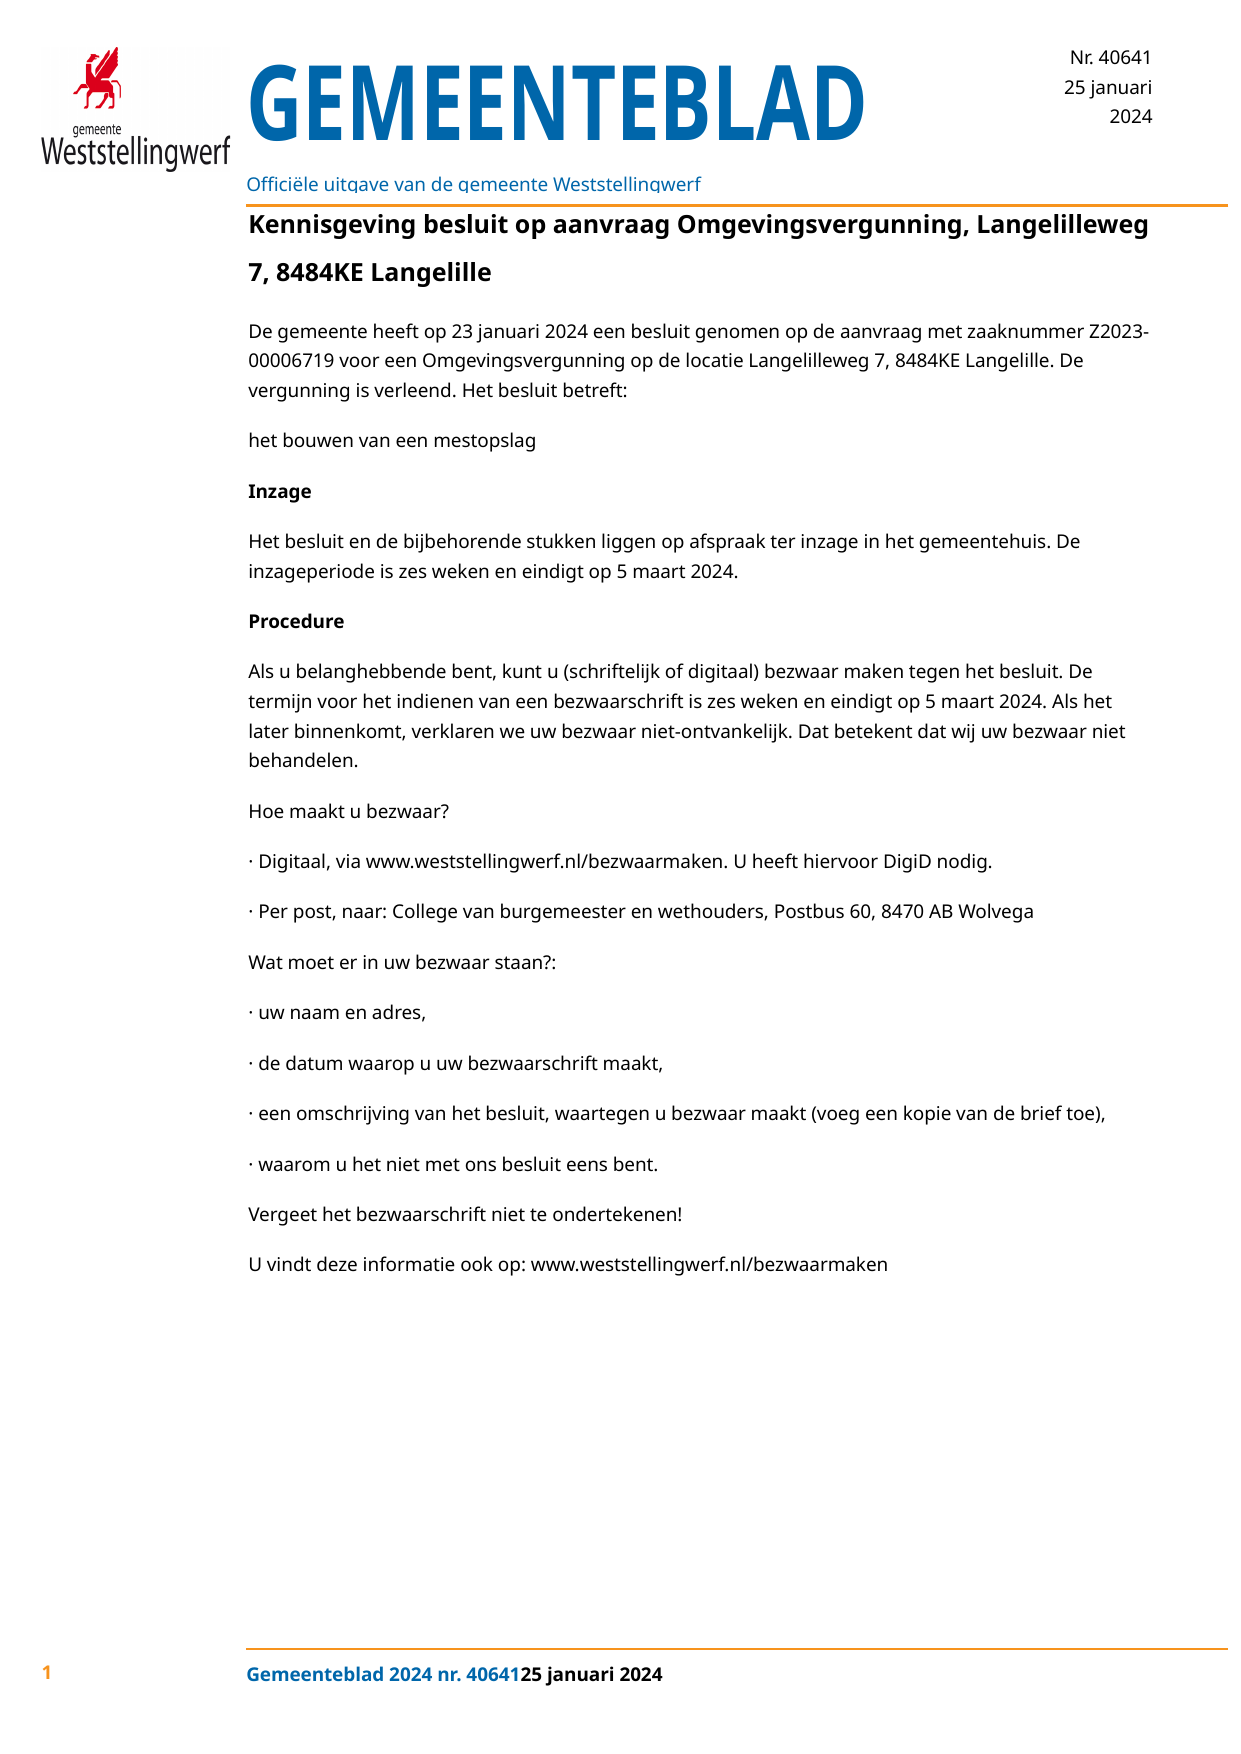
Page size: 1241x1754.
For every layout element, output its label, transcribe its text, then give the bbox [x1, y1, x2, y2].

text het bouwen van een mestopslag [248, 427, 1152, 453]
text · Digitaal, via www.weststellingwerf.nl/bezwaarmaken. U heeft hiervoor DigiD nodig. [248, 848, 1152, 874]
text Hoe maakt u bezwaar? [248, 798, 1152, 824]
picture [41, 47, 231, 172]
text De gemeente heeft op 23 januari 2024 een besluit genomen op de aanvraag met zaaknummer Z2023-00006719 voor een Omgevingsvergunning op de locatie Langelilleweg 7, 8484KE Langelille. De vergunning is verleend. Het besluit betreft: [248, 318, 1152, 403]
text Inzage [248, 478, 1152, 504]
text Wat moet er in uw bezwaar staan?: [248, 949, 1152, 975]
text Het besluit en de bijbehorende stukken liggen op afspraak ter inzage in het gemeentehuis. De inzageperiode is zes weken en eindigt op 5 maart 2024. [248, 528, 1152, 584]
text · uw naam en adres, [248, 999, 1152, 1025]
text · Per post, naar: College van burgemeester en wethouders, Postbus 60, 8470 AB Wolvega [248, 899, 1152, 924]
text Vergeet het bezwaarschrift niet te ondertekenen! [248, 1201, 1152, 1227]
text Kennisgeving besluit op aanvraag Omgevingsvergunning, Langelilleweg 7, 8484KE Langelille [248, 207, 1152, 288]
text · de datum waarop u uw bezwaarschrift maakt, [248, 1050, 1152, 1076]
text U vindt deze informatie ook op: www.weststellingwerf.nl/bezwaarmaken [248, 1252, 1152, 1277]
text · een omschrijving van het besluit, waartegen u bezwaar maakt (voeg een kopie van de brief toe), [248, 1100, 1152, 1126]
text Procedure [248, 608, 1152, 634]
text Als u belanghebbende bent, kunt u (schriftelijk of digitaal) bezwaar maken tegen het besluit. De termijn voor het indienen van een bezwaarschrift is zes weken en eindigt op 5 maart 2024. Als het later binnenkomt, verklaren we uw bezwaar niet-ontvankelijk. Dat betekent dat wij uw bezwaar niet behandelen. [248, 659, 1152, 773]
text · waarom u het niet met ons besluit eens bent. [248, 1151, 1152, 1177]
